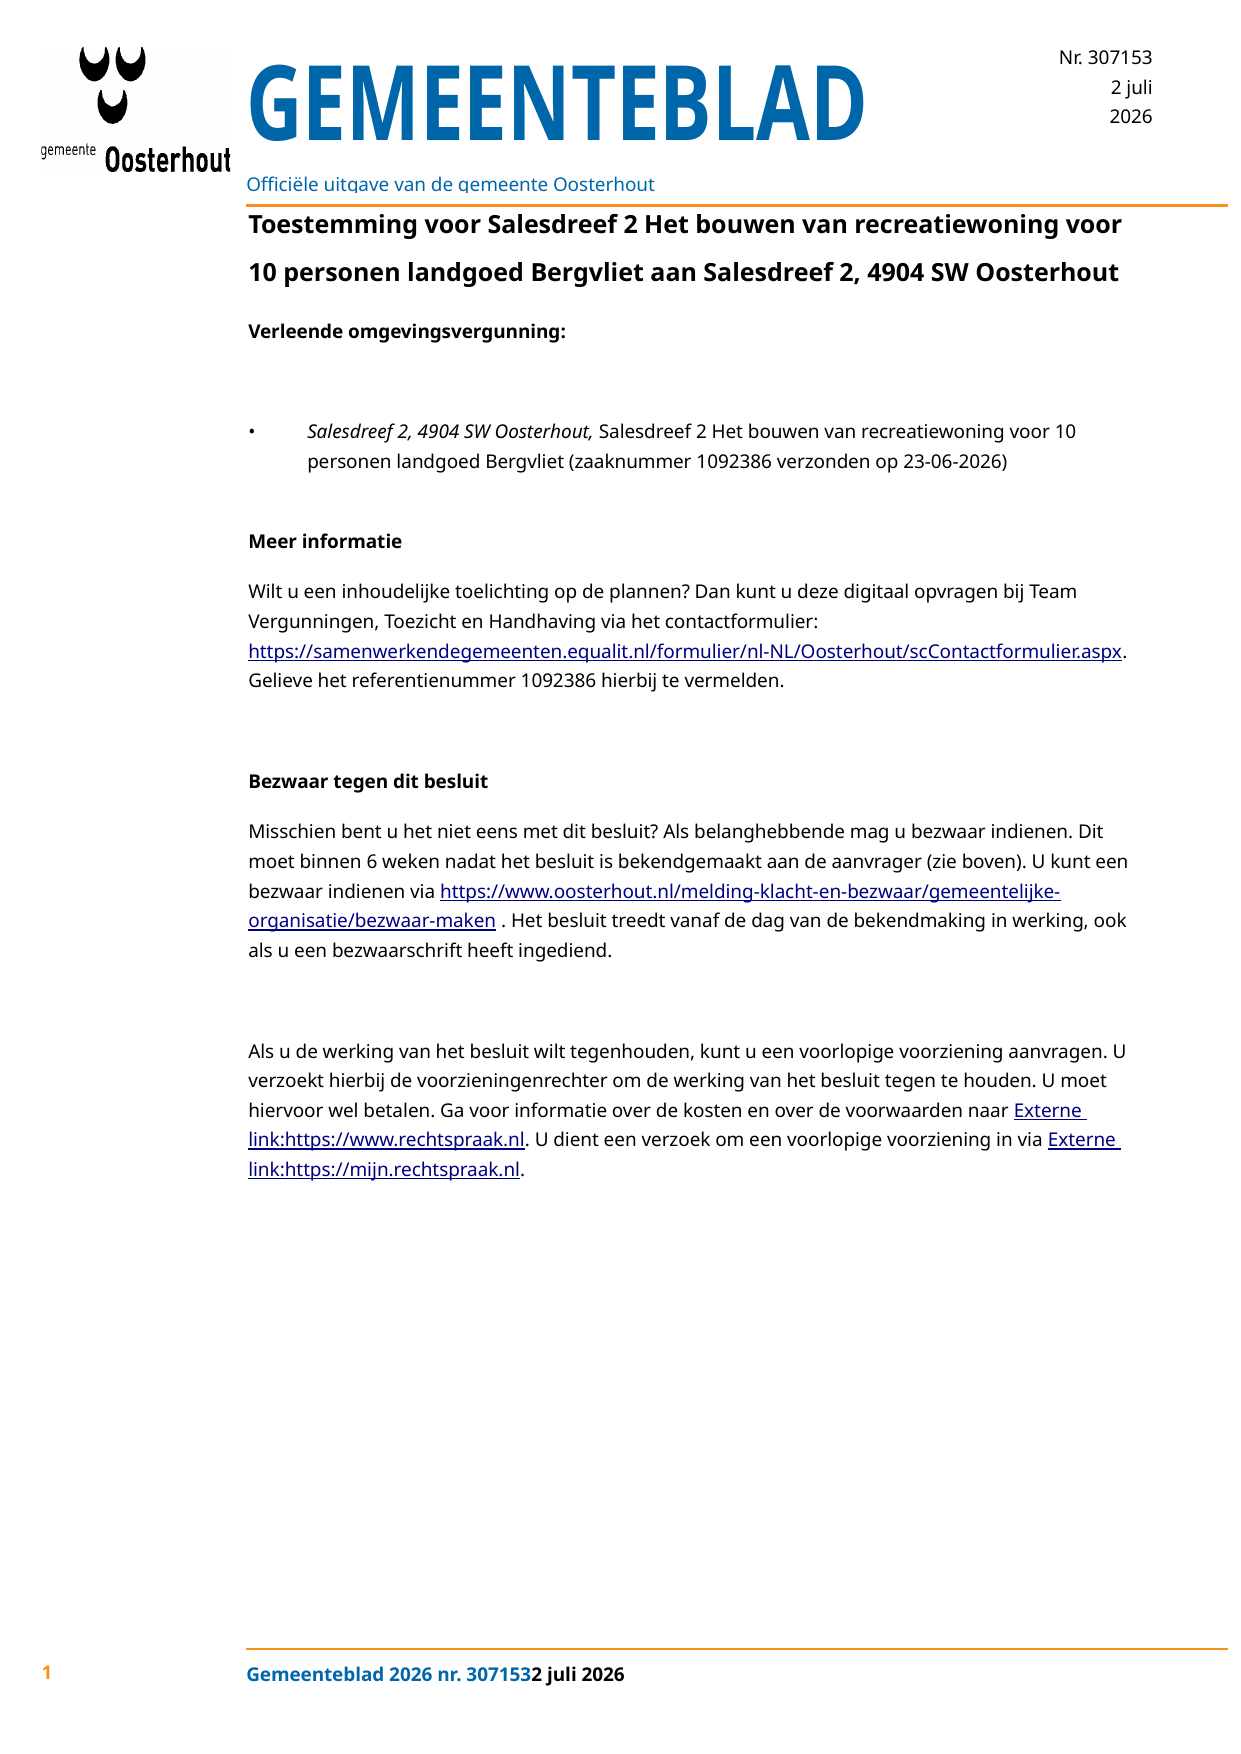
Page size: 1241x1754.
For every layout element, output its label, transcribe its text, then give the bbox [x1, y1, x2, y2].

picture [41, 47, 231, 172]
text Meer informatie [248, 528, 1152, 554]
list Salesdreef 2, 4904 SW Oosterhout, Salesdreef 2 Het bouwen van recreatiewoning voor 10 personen landgoed Bergvliet (zaaknummer 1092386 verzonden op 23-06-2026) [248, 419, 1152, 474]
text Bezwaar tegen dit besluit [248, 768, 1152, 794]
text Toestemming voor Salesdreef 2 Het bouwen van recreatiewoning voor 10 personen landgoed Bergvliet aan Salesdreef 2, 4904 SW Oosterhout [248, 207, 1152, 288]
text Wilt u een inhoudelijke toelichting op de plannen? Dan kunt u deze digitaal opvragen bij Team Vergunningen, Toezicht en Handhaving via het contactformulier: https://samenwerkendegemeenten.equalit.nl/formulier/nl-NL/Oosterhout/scContactformulier.aspx. Gelieve het referentienummer 1092386 hierbij te vermelden. [248, 579, 1152, 693]
text Verleende omgevingsvergunning: [248, 318, 1152, 344]
text Misschien bent u het niet eens met dit besluit? Als belanghebbende mag u bezwaar indienen. Dit moet binnen 6 weken nadat het besluit is bekendgemaakt aan de aanvrager (zie boven). U kunt een bezwaar indienen via https://www.oosterhout.nl/melding-klacht-en-bezwaar/gemeentelijke-organisatie/bezwaar-maken . Het besluit treedt vanaf de dag van de bekendmaking in werking, ook als u een bezwaarschrift heeft ingediend. [248, 819, 1152, 963]
text Als u de werking van het besluit wilt tegenhouden, kunt u een voorlopige voorziening aanvragen. U verzoekt hierbij de voorzieningenrechter om de werking van het besluit tegen te houden. U moet hiervoor wel betalen. Ga voor informatie over de kosten en over de voorwaarden naar Externe link:https://www.rechtspraak.nl. U dient een verzoek om een voorlopige voorziening in via Externe link:https://mijn.rechtspraak.nl. [248, 1038, 1152, 1182]
